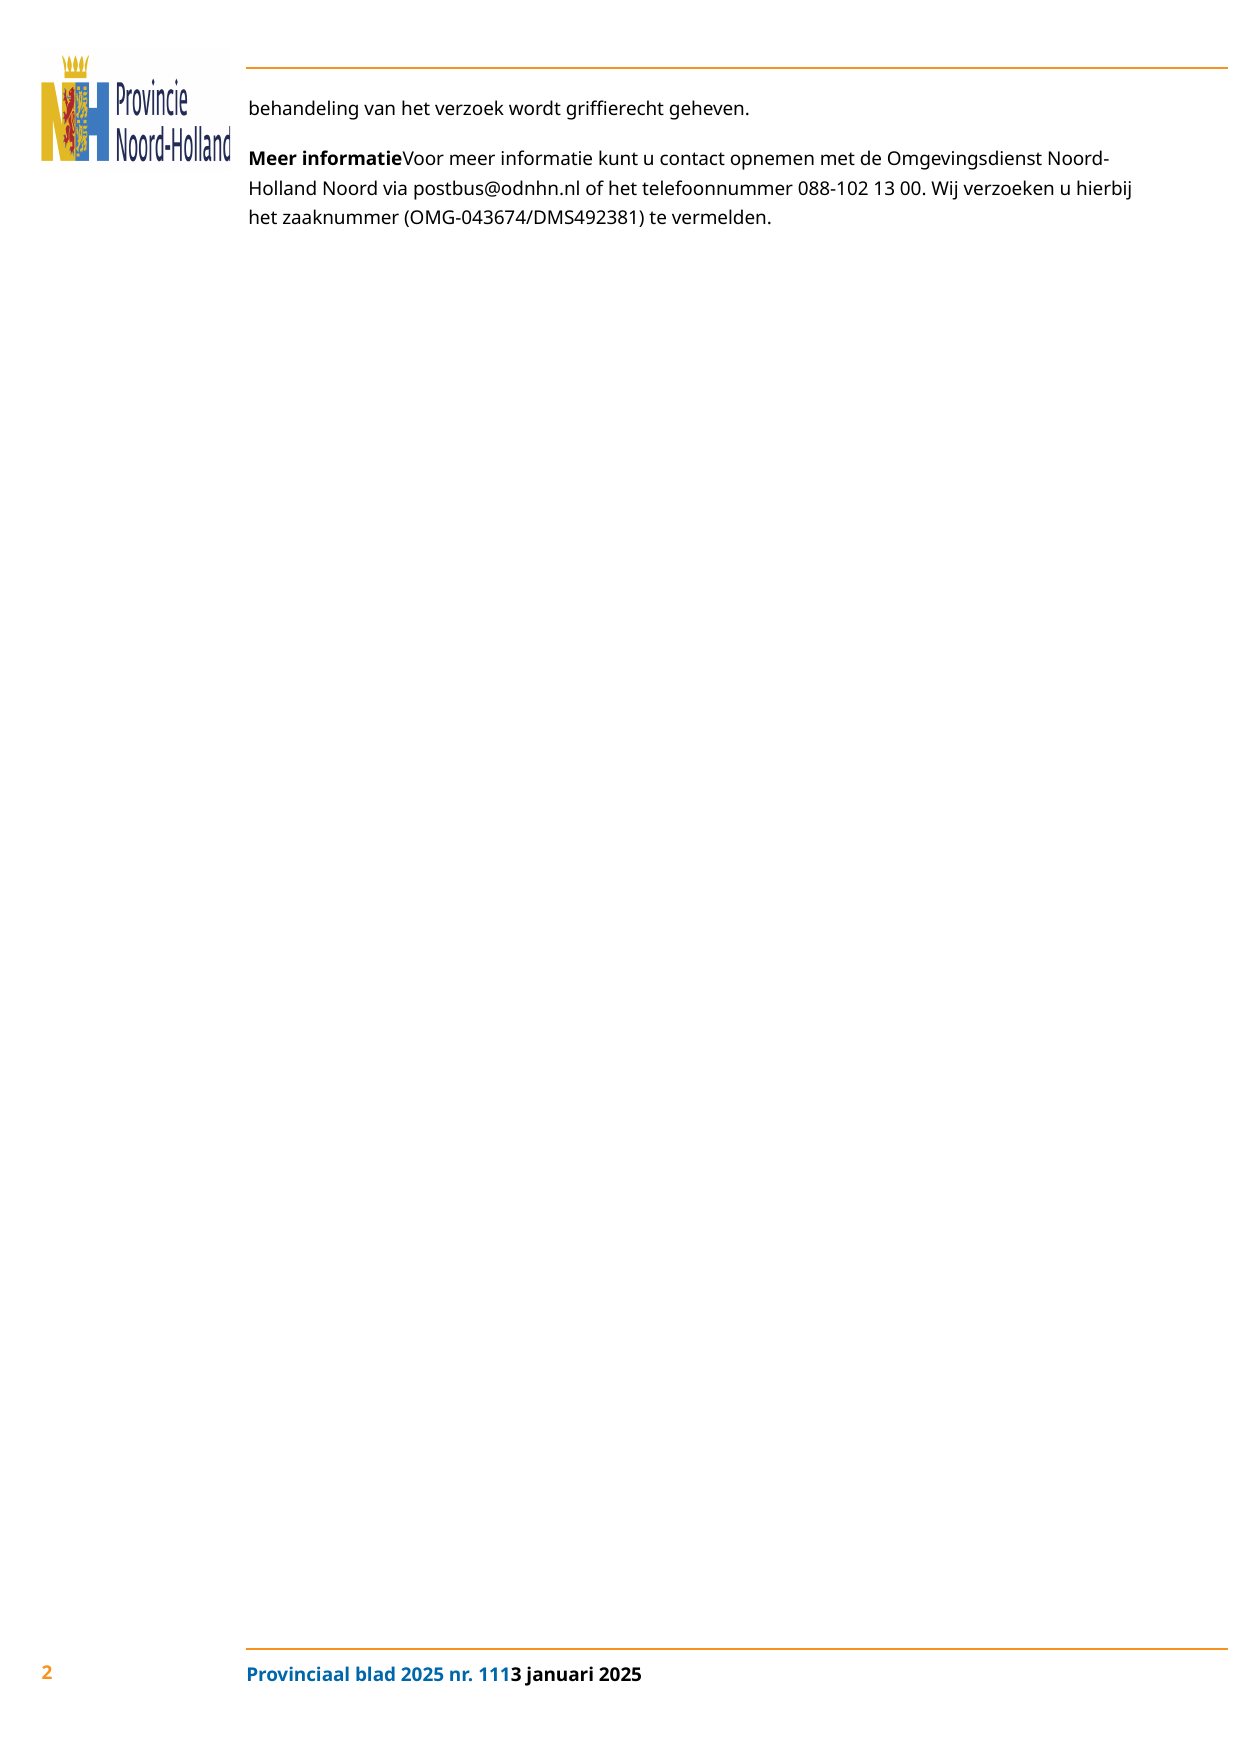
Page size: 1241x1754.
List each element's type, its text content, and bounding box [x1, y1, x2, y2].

text Meer informatieVoor meer informatie kunt u contact opnemen met de Omgevingsdienst Noord-Holland Noord via postbus@odnhn.nl of het telefoonnummer 088-102 13 00. Wij verzoeken u hierbij het zaaknummer (OMG-043674/DMS492381) te vermelden. [248, 145, 1152, 230]
text behandeling van het verzoek wordt griffierecht geheven. [248, 95, 1152, 121]
picture [41, 47, 231, 172]
